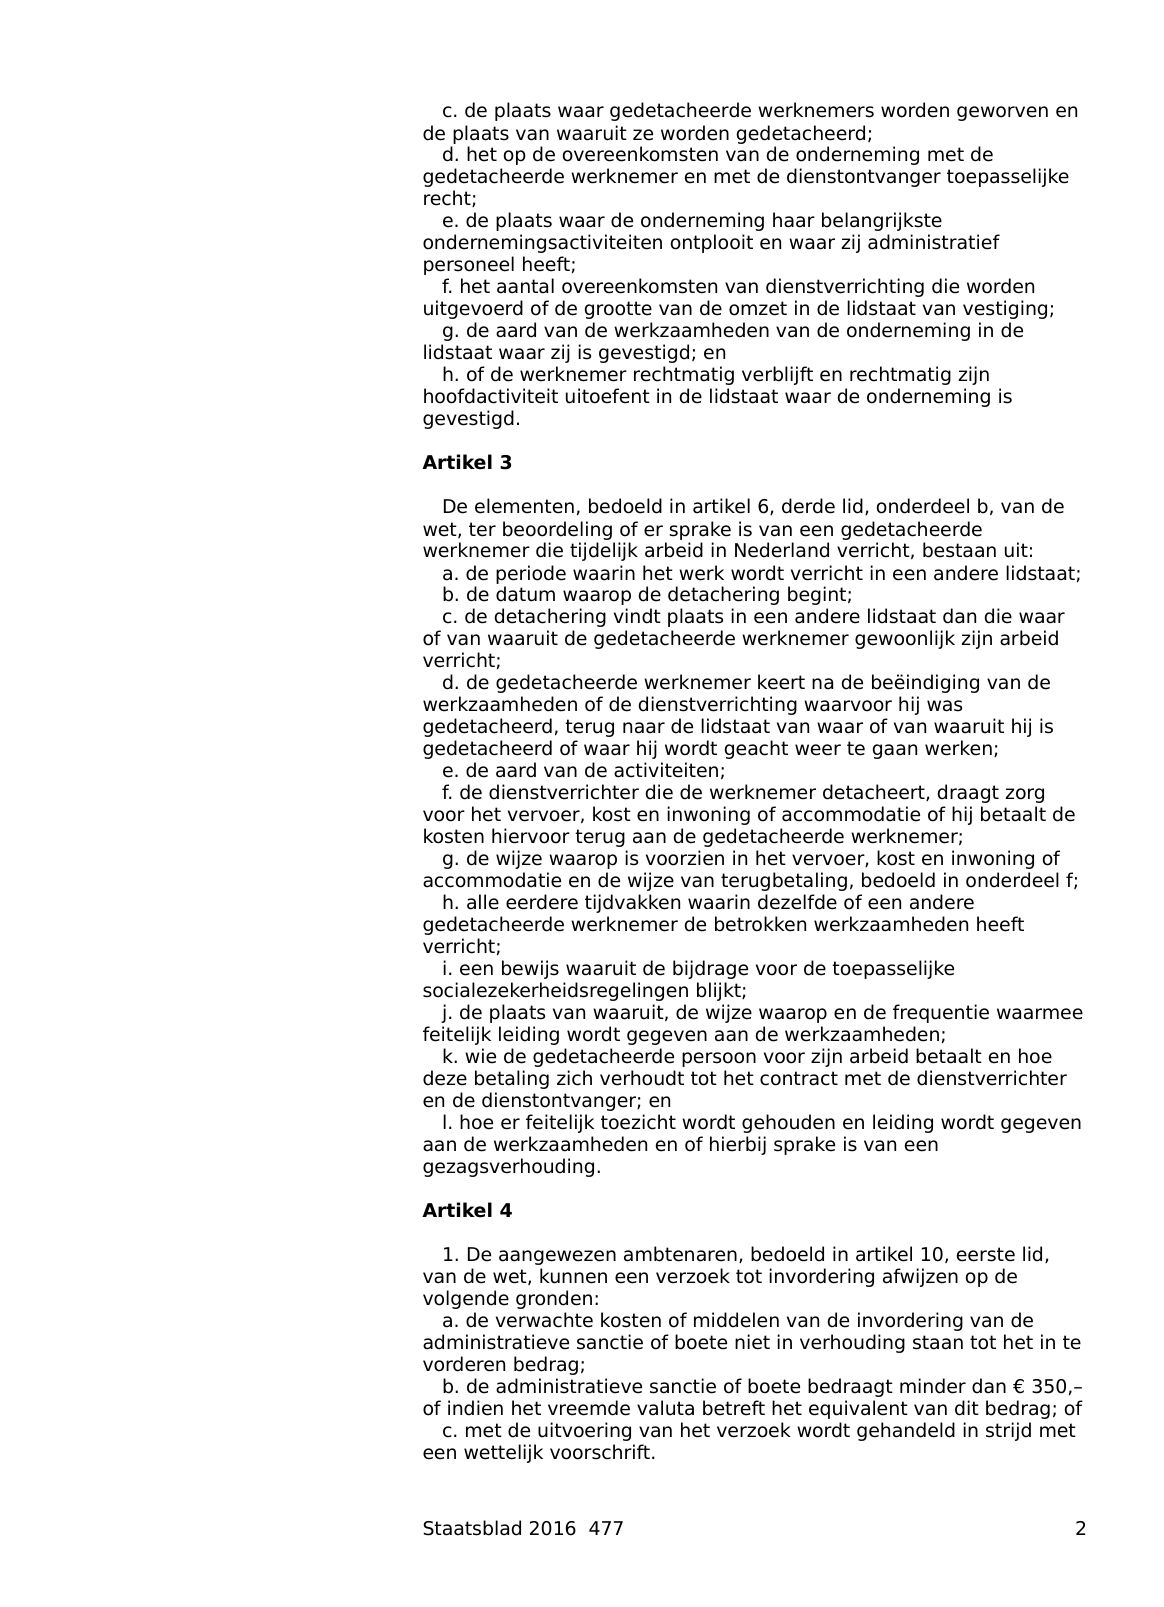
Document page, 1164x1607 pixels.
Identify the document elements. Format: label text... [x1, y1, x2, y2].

text f. de dienstverrichter die de werknemer detacheert, draagt zorg voor het vervoer, kost en inwoning of accommodatie of hij betaalt de kosten hiervoor terug aan de gedetacheerde werknemer; [422, 782, 1087, 848]
text a. de periode waarin het werk wordt verricht in een andere lidstaat; [422, 562, 1087, 584]
subtitle Artikel 3 [422, 452, 1087, 474]
text c. de plaats waar gedetacheerde werknemers worden geworven en de plaats van waaruit ze worden gedetacheerd; [422, 100, 1087, 144]
text c. met de uitvoering van het verzoek wordt gehandeld in strijd met een wettelijk voorschrift. [422, 1420, 1087, 1464]
text f. het aantal overeenkomsten van dienstverrichting die worden uitgevoerd of de grootte van de omzet in de lidstaat van vestiging; [422, 276, 1087, 320]
text b. de datum waarop de detachering begint; [422, 584, 1087, 606]
text c. de detachering vindt plaats in een andere lidstaat dan die waar of van waaruit de gedetacheerde werknemer gewoonlijk zijn arbeid verricht; [422, 606, 1087, 672]
text d. het op de overeenkomsten van de onderneming met de gedetacheerde werknemer en met de dienstontvanger toepasselijke recht; [422, 144, 1087, 210]
text g. de aard van de werkzaamheden van de onderneming in de lidstaat waar zij is gevestigd; en [422, 320, 1087, 364]
text h. alle eerdere tijdvakken waarin dezelfde of een andere gedetacheerde werknemer de betrokken werkzaamheden heeft verricht; [422, 892, 1087, 958]
subtitle Artikel 4 [422, 1200, 1087, 1222]
text d. de gedetacheerde werknemer keert na de beëindiging van de werkzaamheden of de dienstverrichting waarvoor hij was gedetacheerd, terug naar de lidstaat van waar of van waaruit hij is gedetacheerd of waar hij wordt geacht weer te gaan werken; [422, 672, 1087, 760]
text e. de aard van de activiteiten; [422, 760, 1087, 782]
text a. de verwachte kosten of middelen van de invordering van de administratieve sanctie of boete niet in verhouding staan tot het in te vorderen bedrag; [422, 1310, 1087, 1376]
text h. of de werknemer rechtmatig verblijft en rechtmatig zijn hoofdactiviteit uitoefent in de lidstaat waar de onderneming is gevestigd. [422, 364, 1087, 430]
text b. de administratieve sanctie of boete bedraagt minder dan € 350,– of indien het vreemde valuta betreft het equivalent van dit bedrag; of [422, 1376, 1087, 1420]
text i. een bewijs waaruit de bijdrage voor de toepasselijke socialezekerheidsregelingen blijkt; [422, 958, 1087, 1002]
text 1. De aangewezen ambtenaren, bedoeld in artikel 10, eerste lid, van de wet, kunnen een verzoek tot invordering afwijzen op de volgende gronden: [422, 1244, 1087, 1310]
text j. de plaats van waaruit, de wijze waarop en de frequentie waarmee feitelijk leiding wordt gegeven aan de werkzaamheden; [422, 1002, 1087, 1046]
text k. wie de gedetacheerde persoon voor zijn arbeid betaalt en hoe deze betaling zich verhoudt tot het contract met de dienstverrichter en de dienstontvanger; en [422, 1046, 1087, 1112]
text De elementen, bedoeld in artikel 6, derde lid, onderdeel b, van de wet, ter beoordeling of er sprake is van een gedetacheerde werknemer die tijdelijk arbeid in Nederland verricht, bestaan uit: [422, 496, 1087, 562]
text l. hoe er feitelijk toezicht wordt gehouden en leiding wordt gegeven aan de werkzaamheden en of hierbij sprake is van een gezagsverhouding. [422, 1112, 1087, 1178]
text e. de plaats waar de onderneming haar belangrijkste ondernemingsactiviteiten ontplooit en waar zij administratief personeel heeft; [422, 210, 1087, 276]
text g. de wijze waarop is voorzien in het vervoer, kost en inwoning of accommodatie en de wijze van terugbetaling, bedoeld in onderdeel f; [422, 848, 1087, 892]
